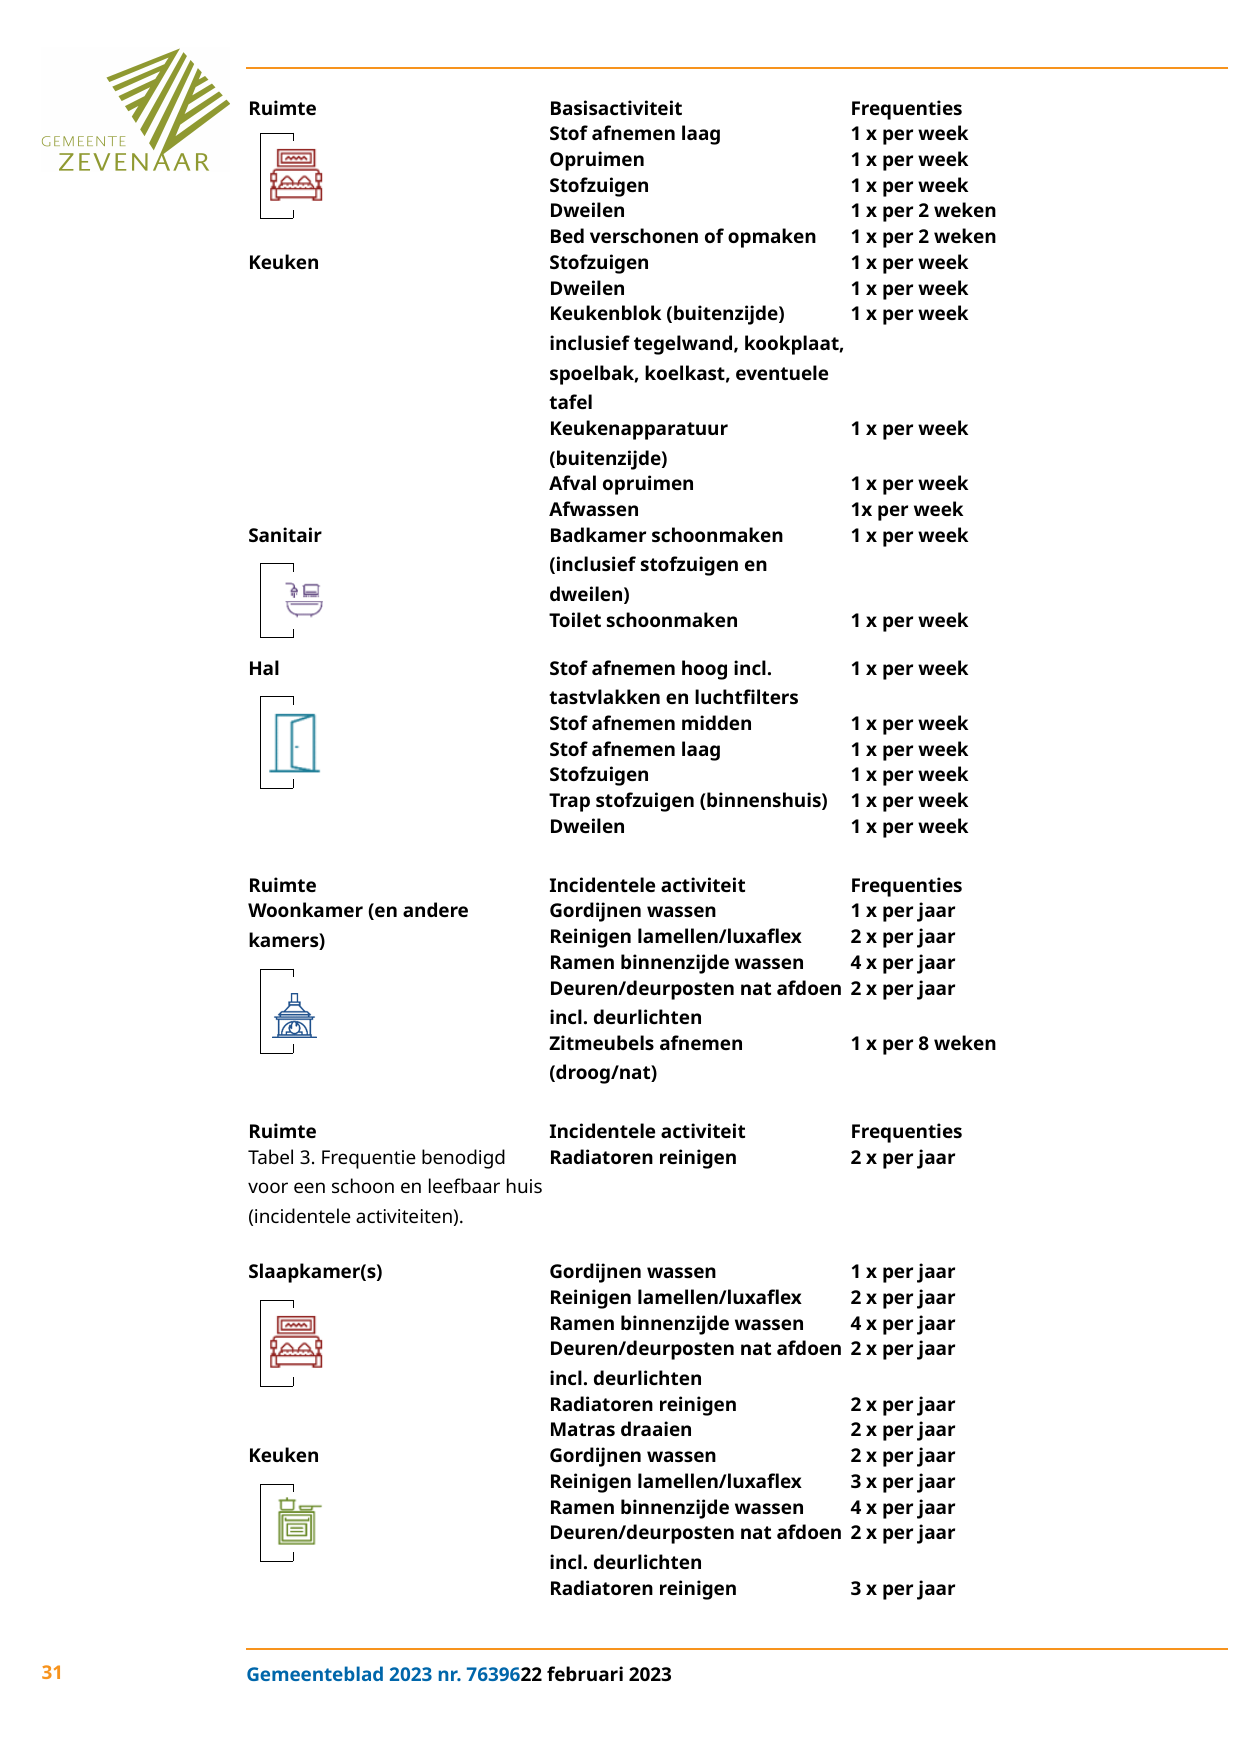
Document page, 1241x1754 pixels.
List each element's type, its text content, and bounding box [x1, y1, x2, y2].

table_cell 1 x per 2 weken [850, 224, 1152, 249]
table_cell Matras draaien [549, 1417, 850, 1442]
table_cell Radiatoren reinigen [549, 1391, 850, 1417]
table_cell 1 x per week [850, 788, 1152, 813]
table_cell Afwassen [549, 496, 850, 522]
table_cell Keuken [248, 249, 549, 522]
table_cell Deuren/deurposten nat afdoen incl. deurlichten [549, 1336, 850, 1391]
table_cell Ramen binnenzijde wassen [549, 1494, 850, 1519]
table_cell 4 x per jaar [850, 1494, 1152, 1519]
table_cell Reinigen lamellen/luxaflex [549, 1468, 850, 1494]
table_cell 2 x per jaar [850, 1144, 1152, 1258]
table_cell Gordijnen wassen [549, 898, 850, 923]
table_cell Stof afnemen hoog incl. tastvlakken en luchtfilters [549, 655, 850, 710]
table_cell Woonkamer (en andere kamers) [248, 898, 549, 977]
table_cell 1 x per week [850, 301, 1152, 415]
table_cell Toilet schoonmaken [549, 607, 850, 655]
picture [268, 1492, 328, 1552]
table_cell 2 x per jaar [850, 975, 1152, 1030]
table_cell 2 x per jaar [850, 1417, 1152, 1442]
table_cell Dweilen [549, 813, 850, 839]
table_cell Keukenapparatuur (buitenzijde) [549, 415, 850, 470]
table_cell Sanitair [248, 522, 549, 628]
table_cell 1 x per week [850, 522, 1152, 607]
table_cell Reinigen lamellen/luxaflex [549, 923, 850, 949]
table_cell Slaapkamer(s) [248, 1259, 549, 1442]
table_cell Gordijnen wassen [549, 1443, 850, 1468]
table_cell Zitmeubels afnemen (droog/nat) [549, 1030, 850, 1085]
table_cell Stofzuigen [549, 249, 850, 275]
table_cell Ramen binnenzijde wassen [549, 1310, 850, 1336]
table_cell Stofzuigen [549, 762, 850, 787]
table_cell 1 x per week [850, 655, 1152, 710]
table_cell Hal [248, 655, 549, 778]
table_header Ruimte [248, 95, 549, 121]
table_cell 4 x per jaar [850, 1310, 1152, 1336]
table_cell 3 x per jaar [850, 1468, 1152, 1494]
picture [268, 705, 328, 779]
table_cell Deuren/deurposten nat afdoen incl. deurlichten [549, 1520, 850, 1575]
table_cell 1 x per week [850, 762, 1152, 787]
table_cell 1x per week [850, 496, 1152, 522]
table_cell 1 x per week [850, 813, 1152, 839]
table_header Frequenties [850, 872, 1152, 897]
table_header Frequenties [850, 1118, 1152, 1144]
table_cell [248, 121, 549, 249]
table_cell Deuren/deurposten nat afdoen incl. deurlichten [549, 975, 850, 1030]
table_header Ruimte [248, 1118, 549, 1144]
table_cell 1 x per week [850, 249, 1152, 275]
table_cell 1 x per week [850, 121, 1152, 146]
table_cell Opruimen [549, 146, 850, 172]
table_cell Dweilen [549, 275, 850, 301]
table_cell 3 x per jaar [850, 1575, 1152, 1601]
table_cell Stof afnemen midden [549, 710, 850, 736]
table_cell 1 x per week [850, 146, 1152, 172]
picture [268, 1308, 328, 1377]
table_cell 1 x per week [850, 275, 1152, 301]
table_cell 2 x per jaar [850, 1391, 1152, 1417]
table_cell 2 x per jaar [850, 1284, 1152, 1310]
table_header Incidentele activiteit [549, 872, 850, 897]
table_cell 1 x per 8 weken [850, 1030, 1152, 1085]
table_header Basisactiviteit [549, 95, 850, 121]
table_cell Stofzuigen [549, 172, 850, 198]
table_cell 1 x per week [850, 172, 1152, 198]
table_cell 1 x per week [850, 470, 1152, 496]
table_header Ruimte [248, 872, 549, 897]
table_cell 2 x per jaar [850, 1336, 1152, 1391]
table_cell [248, 779, 549, 839]
table_cell 1 x per week [850, 415, 1152, 470]
table_cell 4 x per jaar [850, 949, 1152, 975]
picture [41, 47, 231, 172]
picture [268, 977, 328, 1044]
table_cell 2 x per jaar [850, 1443, 1152, 1468]
table_header Incidentele activiteit [549, 1118, 850, 1144]
table_cell Ramen binnenzijde wassen [549, 949, 850, 975]
table_cell [248, 629, 549, 655]
table_cell Stof afnemen laag [549, 736, 850, 762]
table_cell Bed verschonen of opmaken [549, 224, 850, 249]
table_cell Dweilen [549, 198, 850, 223]
picture [268, 141, 328, 210]
table_cell 2 x per jaar [850, 923, 1152, 949]
table_cell Trap stofzuigen (binnenshuis) [549, 788, 850, 813]
table_cell 1 x per week [850, 736, 1152, 762]
table_header Frequenties [850, 95, 1152, 121]
table_cell Radiatoren reinigen [549, 1575, 850, 1601]
table_cell 2 x per jaar [850, 1520, 1152, 1575]
table_cell 1 x per week [850, 710, 1152, 736]
table_cell 1 x per 2 weken [850, 198, 1152, 223]
table_cell Stof afnemen laag [549, 121, 850, 146]
table_cell Badkamer schoonmaken (inclusief stofzuigen en dweilen) [549, 522, 850, 607]
table_cell Tabel 3. Frequentie benodigd voor een schoon en leefbaar huis (incidentele activiteiten). [248, 1144, 549, 1258]
table_cell Keukenblok (buitenzijde) inclusief tegelwand, kookplaat, spoelbak, koelkast, eventuele tafel [549, 301, 850, 415]
table_cell 1 x per week [850, 607, 1152, 655]
table_cell Keuken [248, 1443, 549, 1601]
table_cell Afval opruimen [549, 470, 850, 496]
table_cell 1 x per jaar [850, 898, 1152, 923]
table_cell Reinigen lamellen/luxaflex [549, 1284, 850, 1310]
picture [268, 572, 328, 629]
table_cell [248, 978, 549, 1085]
table_cell Gordijnen wassen [549, 1259, 850, 1284]
table_cell 1 x per jaar [850, 1259, 1152, 1284]
table_cell Radiatoren reinigen [549, 1144, 850, 1258]
